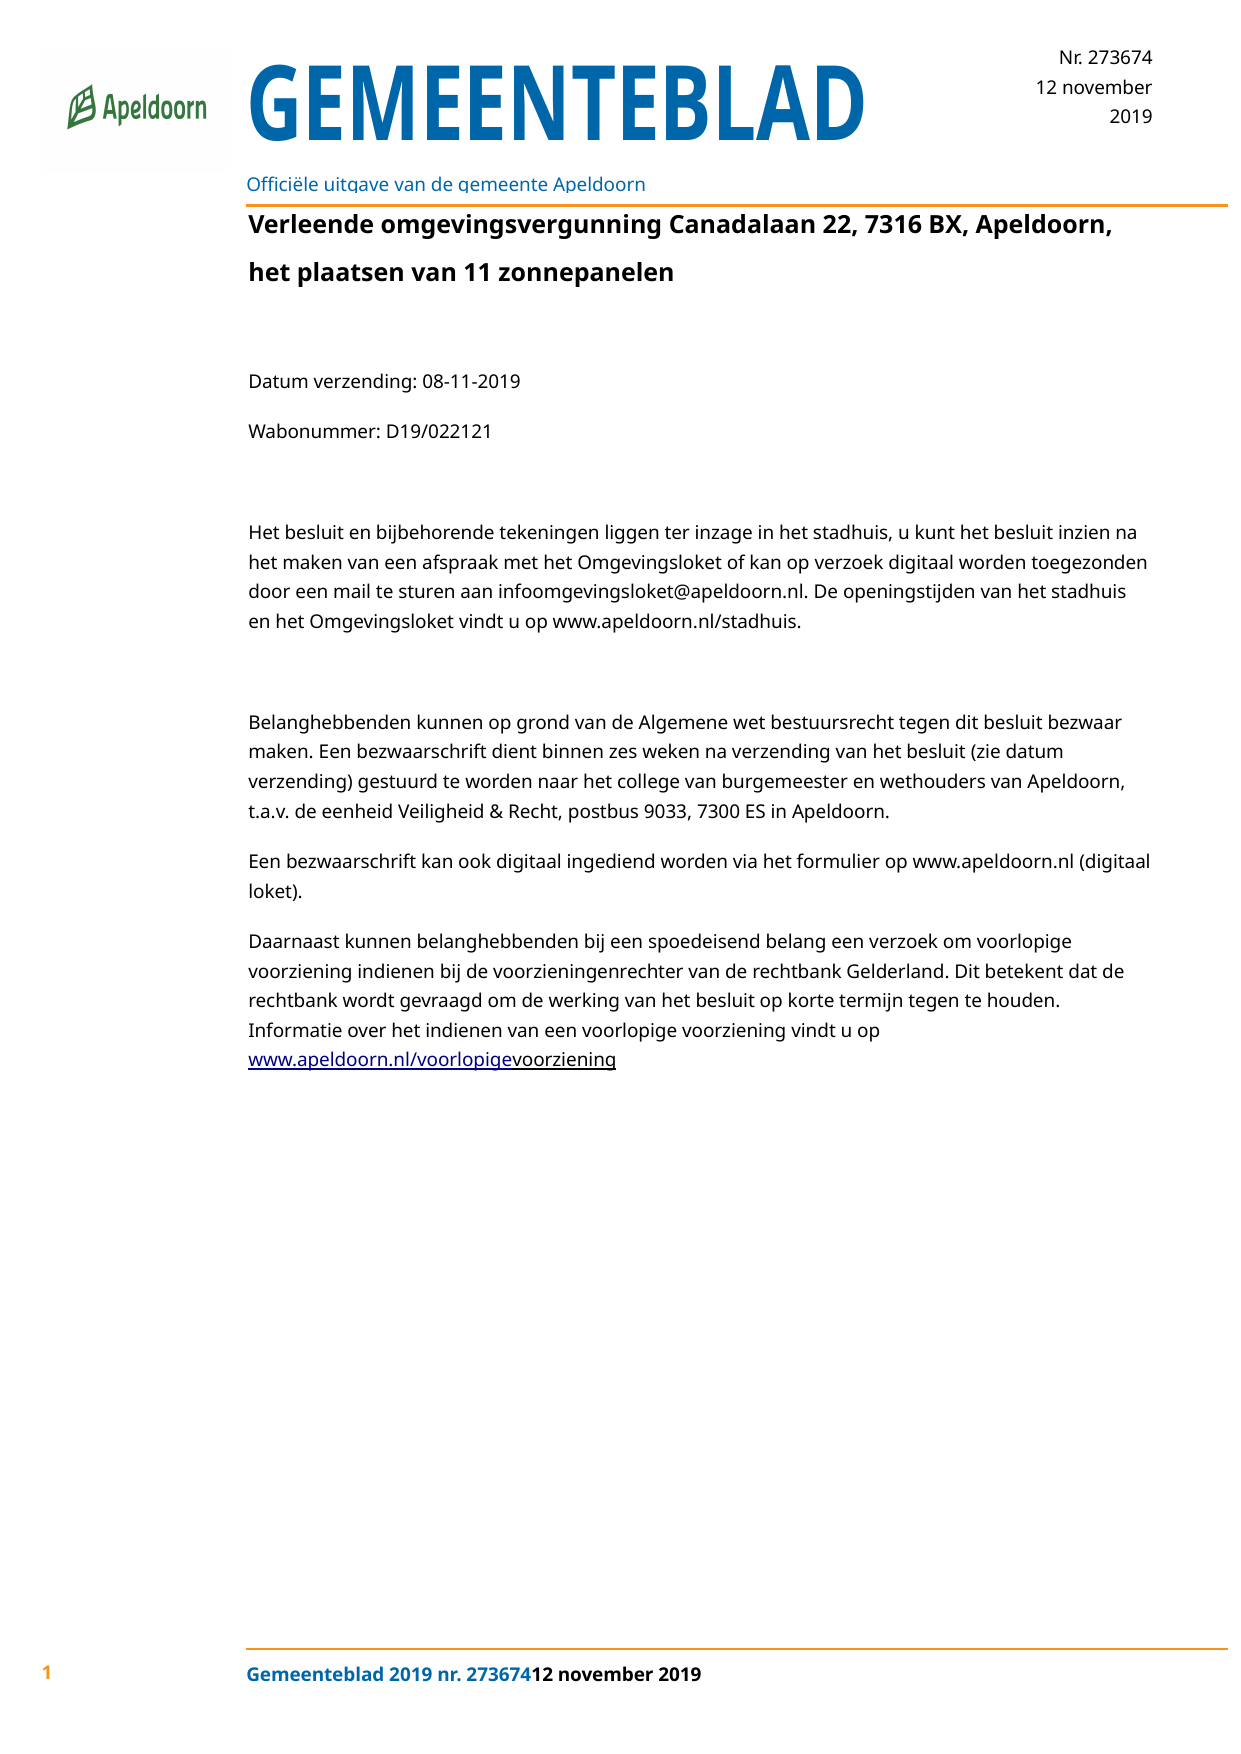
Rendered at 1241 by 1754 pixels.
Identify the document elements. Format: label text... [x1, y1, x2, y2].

text Verleende omgevingsvergunning Canadalaan 22, 7316 BX, Apeldoorn, het plaatsen van 11 zonnepanelen [248, 207, 1152, 288]
text Belanghebbenden kunnen op grond van de Algemene wet bestuursrecht tegen dit besluit bezwaar maken. Een bezwaarschrift dient binnen zes weken na verzending van het besluit (zie datum verzending) gestuurd te worden naar het college van burgemeester en wethouders van Apeldoorn, t.a.v. de eenheid Veiligheid & Recht, postbus 9033, 7300 ES in Apeldoorn. [248, 709, 1152, 824]
text Wabonummer: D19/022121 [248, 419, 1152, 444]
picture [41, 47, 231, 172]
text Een bezwaarschrift kan ook digitaal ingediend worden via het formulier op www.apeldoorn.nl (digitaal loket). [248, 848, 1152, 904]
text Datum verzending: 08-11-2019 [248, 368, 1152, 394]
text Het besluit en bijbehorende tekeningen liggen ter inzage in het stadhuis, u kunt het besluit inzien na het maken van een afspraak met het Omgevingsloket of kan op verzoek digitaal worden toegezonden door een mail te sturen aan infoomgevingsloket@apeldoorn.nl. De openingstijden van het stadhuis en het Omgevingsloket vindt u op www.apeldoorn.nl/stadhuis. [248, 519, 1152, 634]
text Daarnaast kunnen belanghebbenden bij een spoedeisend belang een verzoek om voorlopige voorziening indienen bij de voorzieningenrechter van de rechtbank Gelderland. Dit betekent dat de rechtbank wordt gevraagd om de werking van het besluit op korte termijn tegen te houden. Informatie over het indienen van een voorlopige voorziening vindt u op www.apeldoorn.nl/voorlopigevoorziening [248, 928, 1152, 1072]
